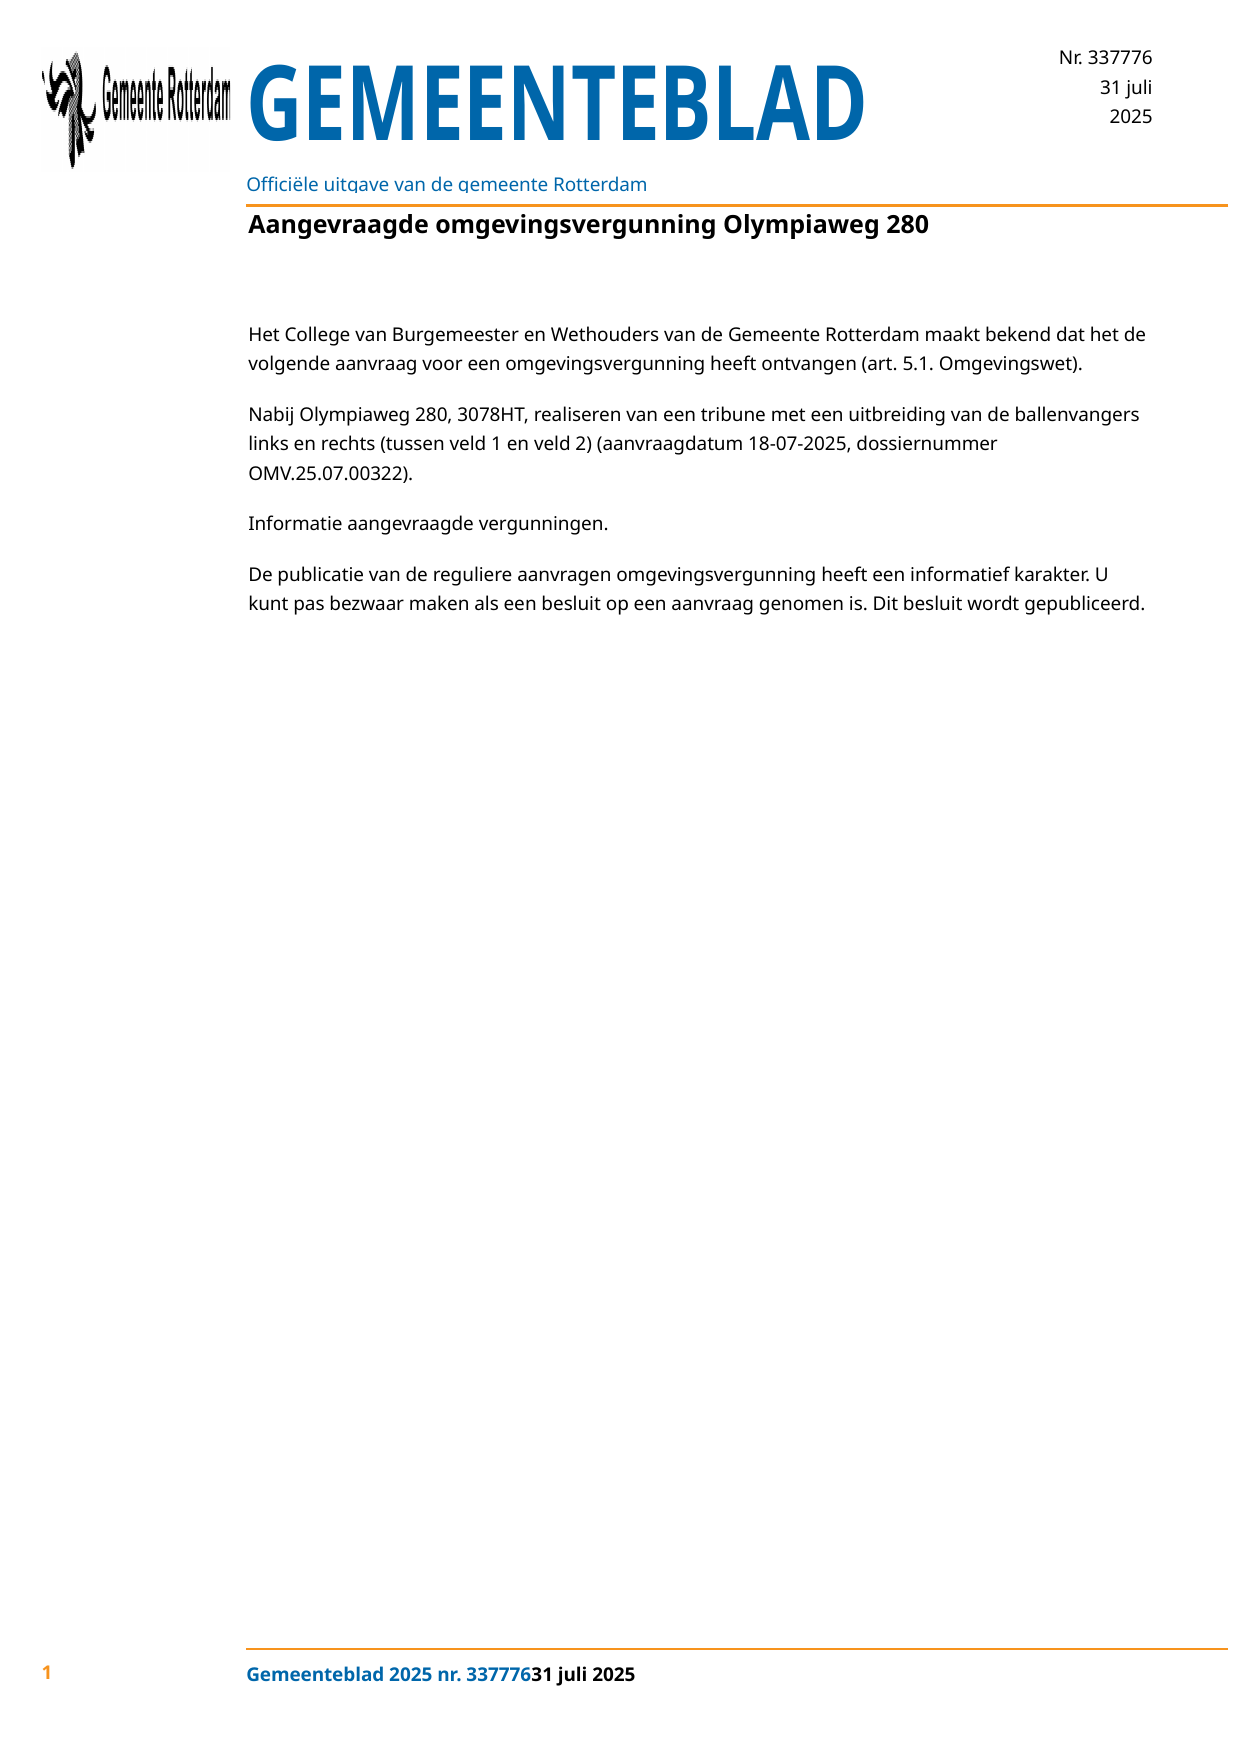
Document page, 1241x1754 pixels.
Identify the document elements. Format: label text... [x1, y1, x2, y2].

text De publicatie van de reguliere aanvragen omgevingsvergunning heeft een informatief karakter. U kunt pas bezwaar maken als een besluit op een aanvraag genomen is. Dit besluit wordt gepubliceerd. [248, 561, 1152, 616]
text Nabij Olympiaweg 280, 3078HT, realiseren van een tribune met een uitbreiding van de ballenvangers links en rechts (tussen veld 1 en veld 2) (aanvraagdatum 18-07-2025, dossiernummer OMV.25.07.00322). [248, 401, 1152, 486]
text Het College van Burgemeester en Wethouders van de Gemeente Rotterdam maakt bekend dat het de volgende aanvraag voor een omgevingsvergunning heeft ontvangen (art. 5.1. Omgevingswet). [248, 321, 1152, 376]
picture [41, 47, 231, 172]
text Aangevraagde omgevingsvergunning Olympiaweg 280 [248, 207, 1152, 241]
text Informatie aangevraagde vergunningen. [248, 510, 1152, 536]
